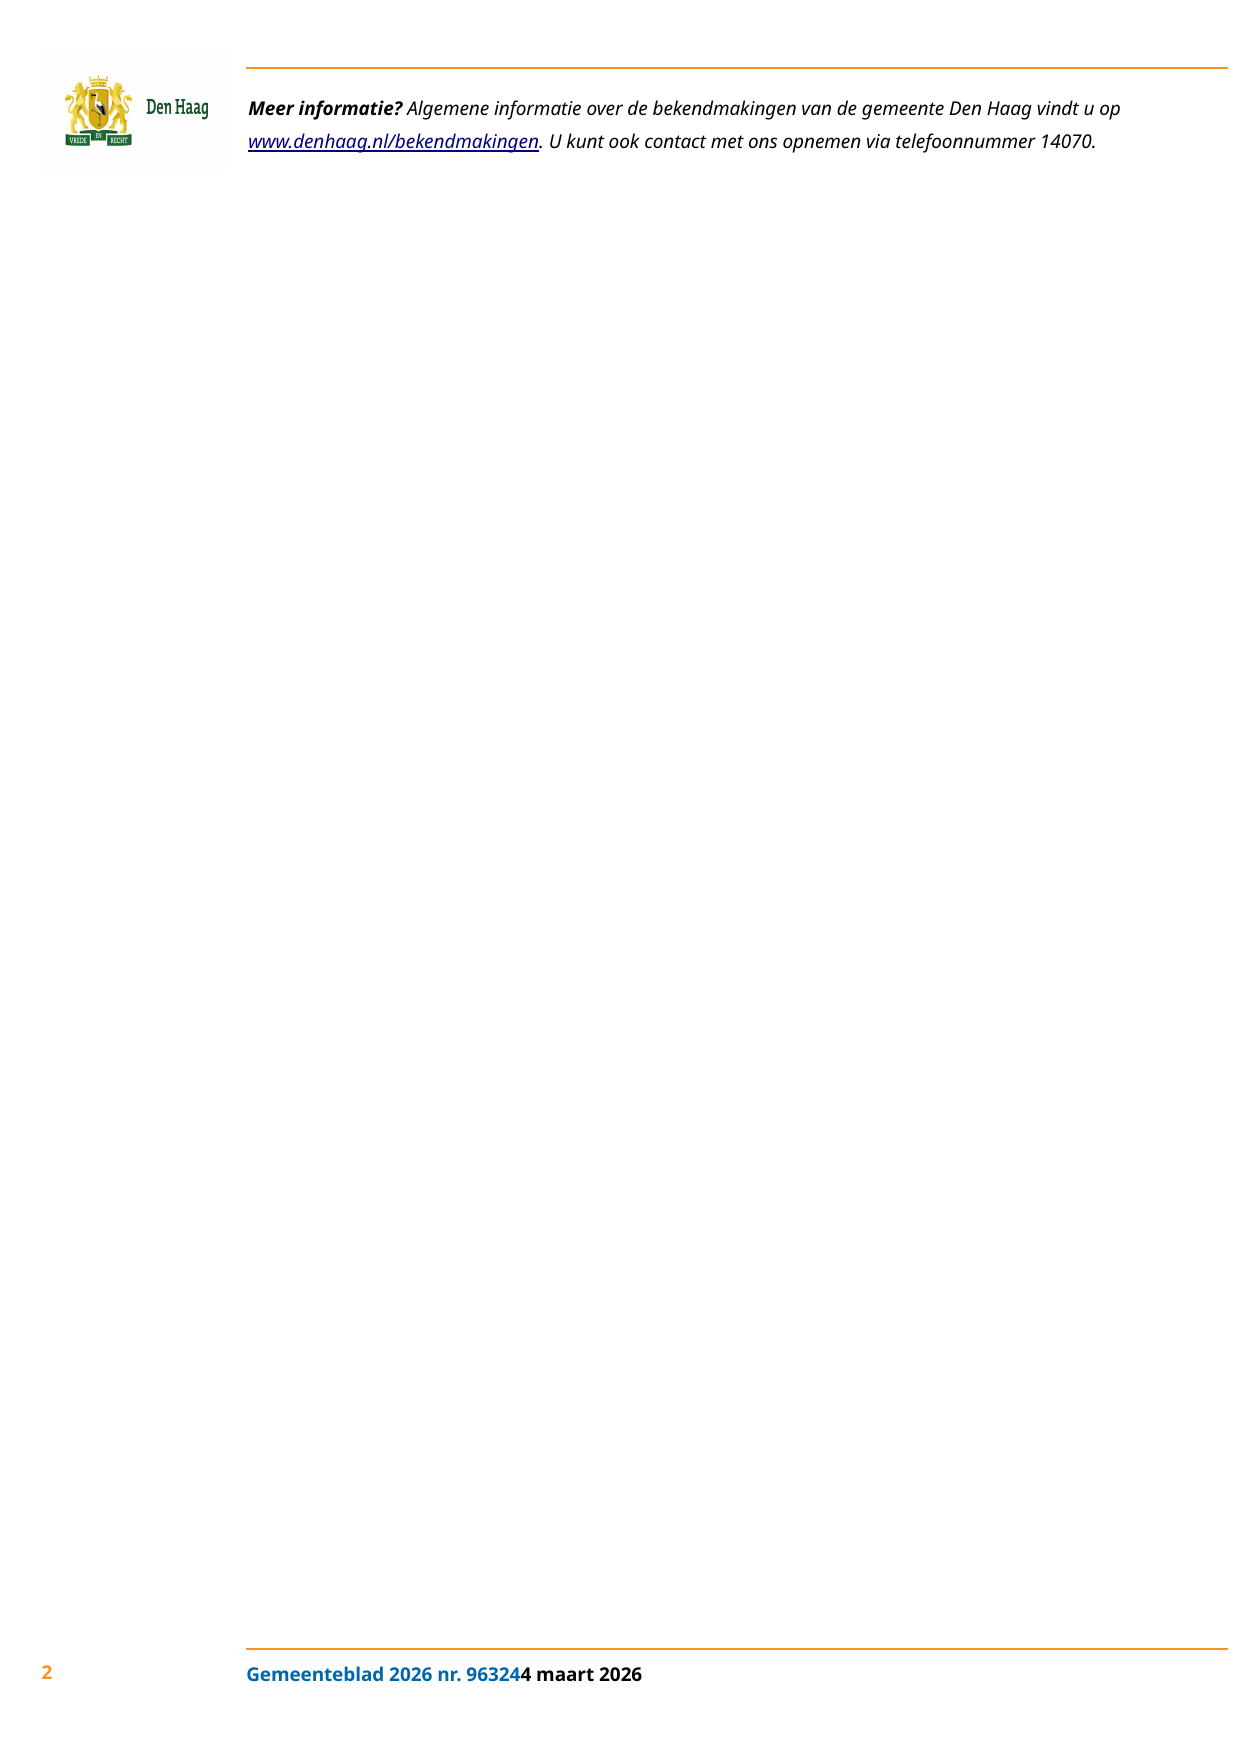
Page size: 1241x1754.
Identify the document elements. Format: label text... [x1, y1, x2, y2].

picture [41, 47, 231, 172]
text Meer informatie? Algemene informatie over de bekendmakingen van de gemeente Den Haag vindt u op www.denhaag.nl/bekendmakingen. U kunt ook contact met ons opnemen via telefoonnummer 14070. [248, 95, 1152, 154]
